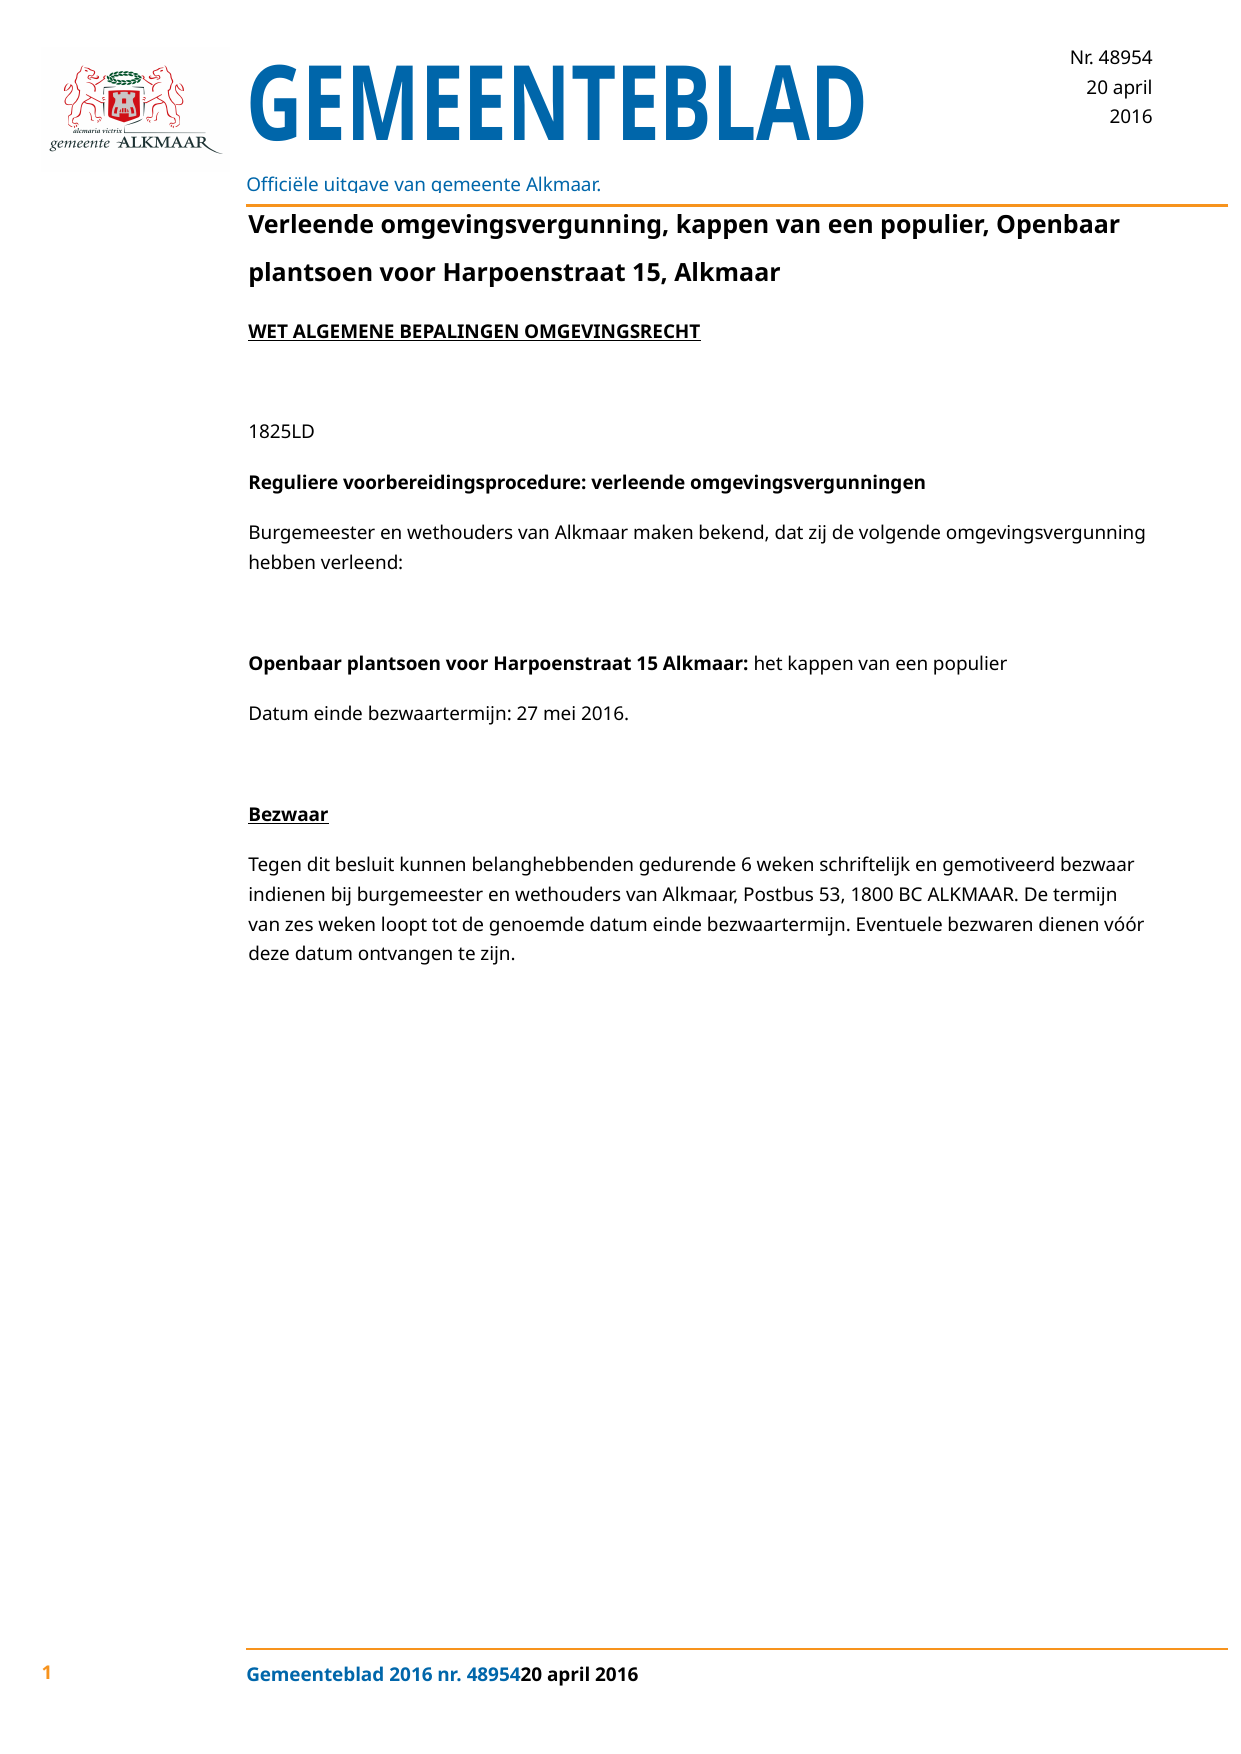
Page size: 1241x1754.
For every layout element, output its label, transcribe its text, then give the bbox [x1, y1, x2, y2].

text Reguliere voorbereidingsprocedure: verleende omgevingsvergunningen [248, 469, 1152, 495]
text Verleende omgevingsvergunning, kappen van een populier, Openbaar plantsoen voor Harpoenstraat 15, Alkmaar [248, 207, 1152, 288]
text Datum einde bezwaartermijn: 27 mei 2016. [248, 700, 1152, 726]
text Tegen dit besluit kunnen belanghebbenden gedurende 6 weken schriftelijk en gemotiveerd bezwaar indienen bij burgemeester en wethouders van Alkmaar, Postbus 53, 1800 BC ALKMAAR. De termijn van zes weken loopt tot de genoemde datum einde bezwaartermijn. Eventuele bezwaren dienen vóór deze datum ontvangen te zijn. [248, 852, 1152, 966]
picture [41, 47, 231, 172]
text 1825LD [248, 419, 1152, 444]
text WET ALGEMENE BEPALINGEN OMGEVINGSRECHT [248, 318, 1152, 344]
text Burgemeester en wethouders van Alkmaar maken bekend, dat zij de volgende omgevingsvergunning hebben verleend: [248, 519, 1152, 575]
text Openbaar plantsoen voor Harpoenstraat 15 Alkmaar: het kappen van een populier [248, 650, 1152, 676]
text Bezwaar [248, 801, 1152, 827]
